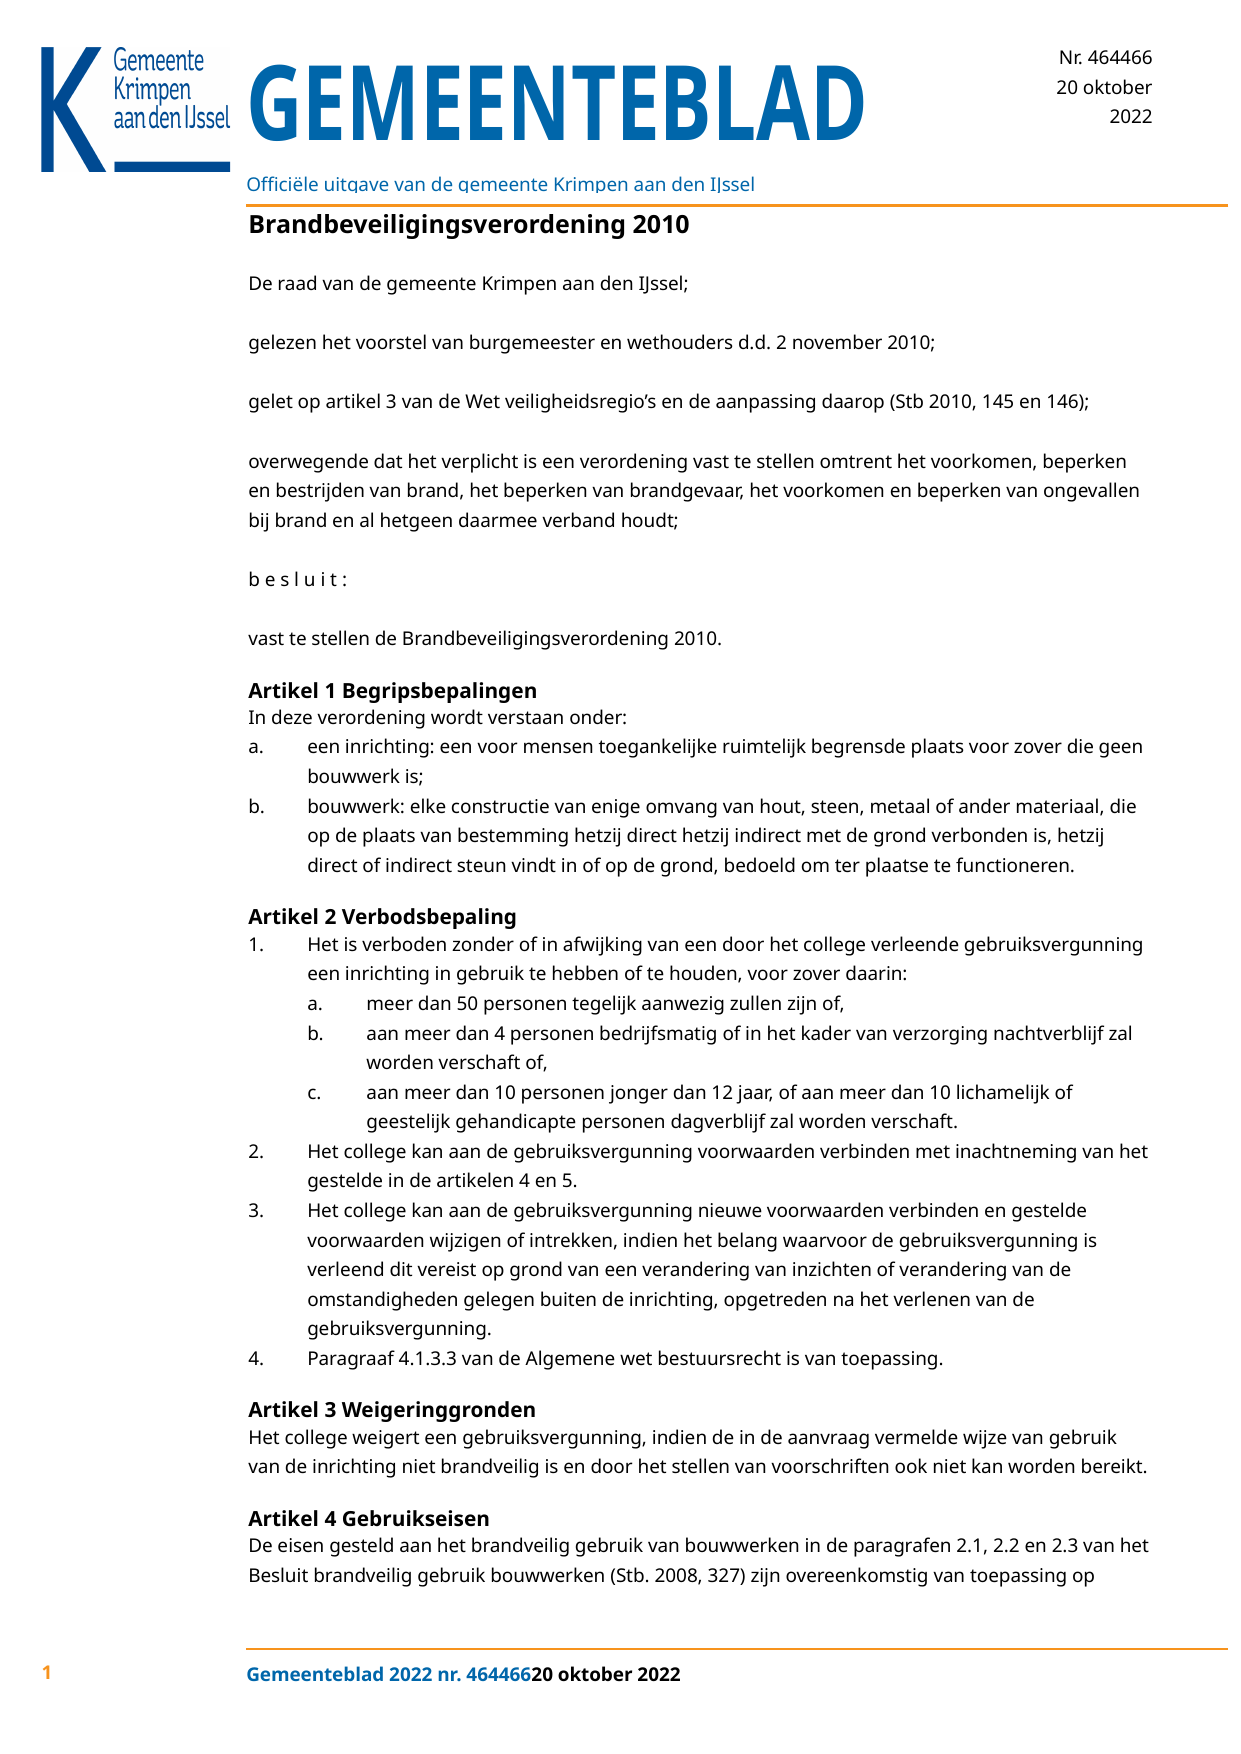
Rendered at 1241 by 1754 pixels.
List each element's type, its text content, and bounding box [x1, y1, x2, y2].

text In deze verordening wordt verstaan onder: [248, 704, 1152, 730]
list meer dan 50 personen tegelijk aanwezig zullen zijn of, [307, 990, 1152, 1016]
text b e s l u i t : [248, 566, 1152, 592]
text overwegende dat het verplicht is een verordening vast te stellen omtrent het voorkomen, beperken en bestrijden van brand, het beperken van brandgevaar, het voorkomen en beperken van ongevallen bij brand en al hetgeen daarmee verband houdt; [248, 448, 1152, 533]
text Artikel 1 Begripsbepalingen [248, 676, 1152, 704]
text Het college weigert een gebruiksvergunning, indien de in de aanvraag vermelde wijze van gebruik van de inrichting niet brandveilig is en door het stellen van voorschriften ook niet kan worden bereikt. [248, 1424, 1152, 1479]
list Paragraaf 4.1.3.3 van de Algemene wet bestuursrecht is van toepassing. [248, 1345, 1152, 1371]
text Artikel 3 Weigeringgronden [248, 1396, 1152, 1424]
list een inrichting: een voor mensen toegankelijke ruimtelijk begrensde plaats voor zover die geen bouwwerk is; [248, 734, 1152, 789]
list Het is verboden zonder of in afwijking van een door het college verleende gebruiksvergunning een inrichting in gebruik te hebben of te houden, voor zover daarin: [248, 931, 1152, 986]
list Het college kan aan de gebruiksvergunning voorwaarden verbinden met inachtneming van het gestelde in de artikelen 4 en 5. [248, 1138, 1152, 1193]
text gelezen het voorstel van burgemeester en wethouders d.d. 2 november 2010; [248, 329, 1152, 355]
text Artikel 2 Verbodsbepaling [248, 902, 1152, 931]
list bouwwerk: elke constructie van enige omvang van hout, steen, metaal of ander materiaal, die op de plaats van bestemming hetzij direct hetzij indirect met de grond verbonden is, hetzij direct of indirect steun vindt in of op de grond, bedoeld om ter plaatse te functioneren. [248, 793, 1152, 878]
list aan meer dan 10 personen jonger dan 12 jaar, of aan meer dan 10 lichamelijk of geestelijk gehandicapte personen dagverblijf zal worden verschaft. [307, 1079, 1152, 1134]
list aan meer dan 4 personen bedrijfsmatig of in het kader van verzorging nachtverblijf zal worden verschaft of, [307, 1020, 1152, 1075]
list Het college kan aan de gebruiksvergunning nieuwe voorwaarden verbinden en gestelde voorwaarden wijzigen of intrekken, indien het belang waarvoor de gebruiksvergunning is verleend dit vereist op grond van een verandering van inzichten of verandering van de omstandigheden gelegen buiten de inrichting, opgetreden na het verlenen van de gebruiksvergunning. [248, 1197, 1152, 1341]
text Brandbeveiligingsverordening 2010 [248, 207, 1152, 241]
text De raad van de gemeente Krimpen aan den IJssel; [248, 270, 1152, 296]
text vast te stellen de Brandbeveiligingsverordening 2010. [248, 625, 1152, 651]
text gelet op artikel 3 van de Wet veiligheidsregio’s en de aanpassing daarop (Stb 2010, 145 en 146); [248, 389, 1152, 414]
picture [41, 47, 231, 172]
text De eisen gesteld aan het brandveilig gebruik van bouwwerken in de paragrafen 2.1, 2.2 en 2.3 van het Besluit brandveilig gebruik bouwwerken (Stb. 2008, 327) zijn overeenkomstig van toepassing op [248, 1532, 1152, 1588]
text Artikel 4 Gebruikseisen [248, 1504, 1152, 1532]
